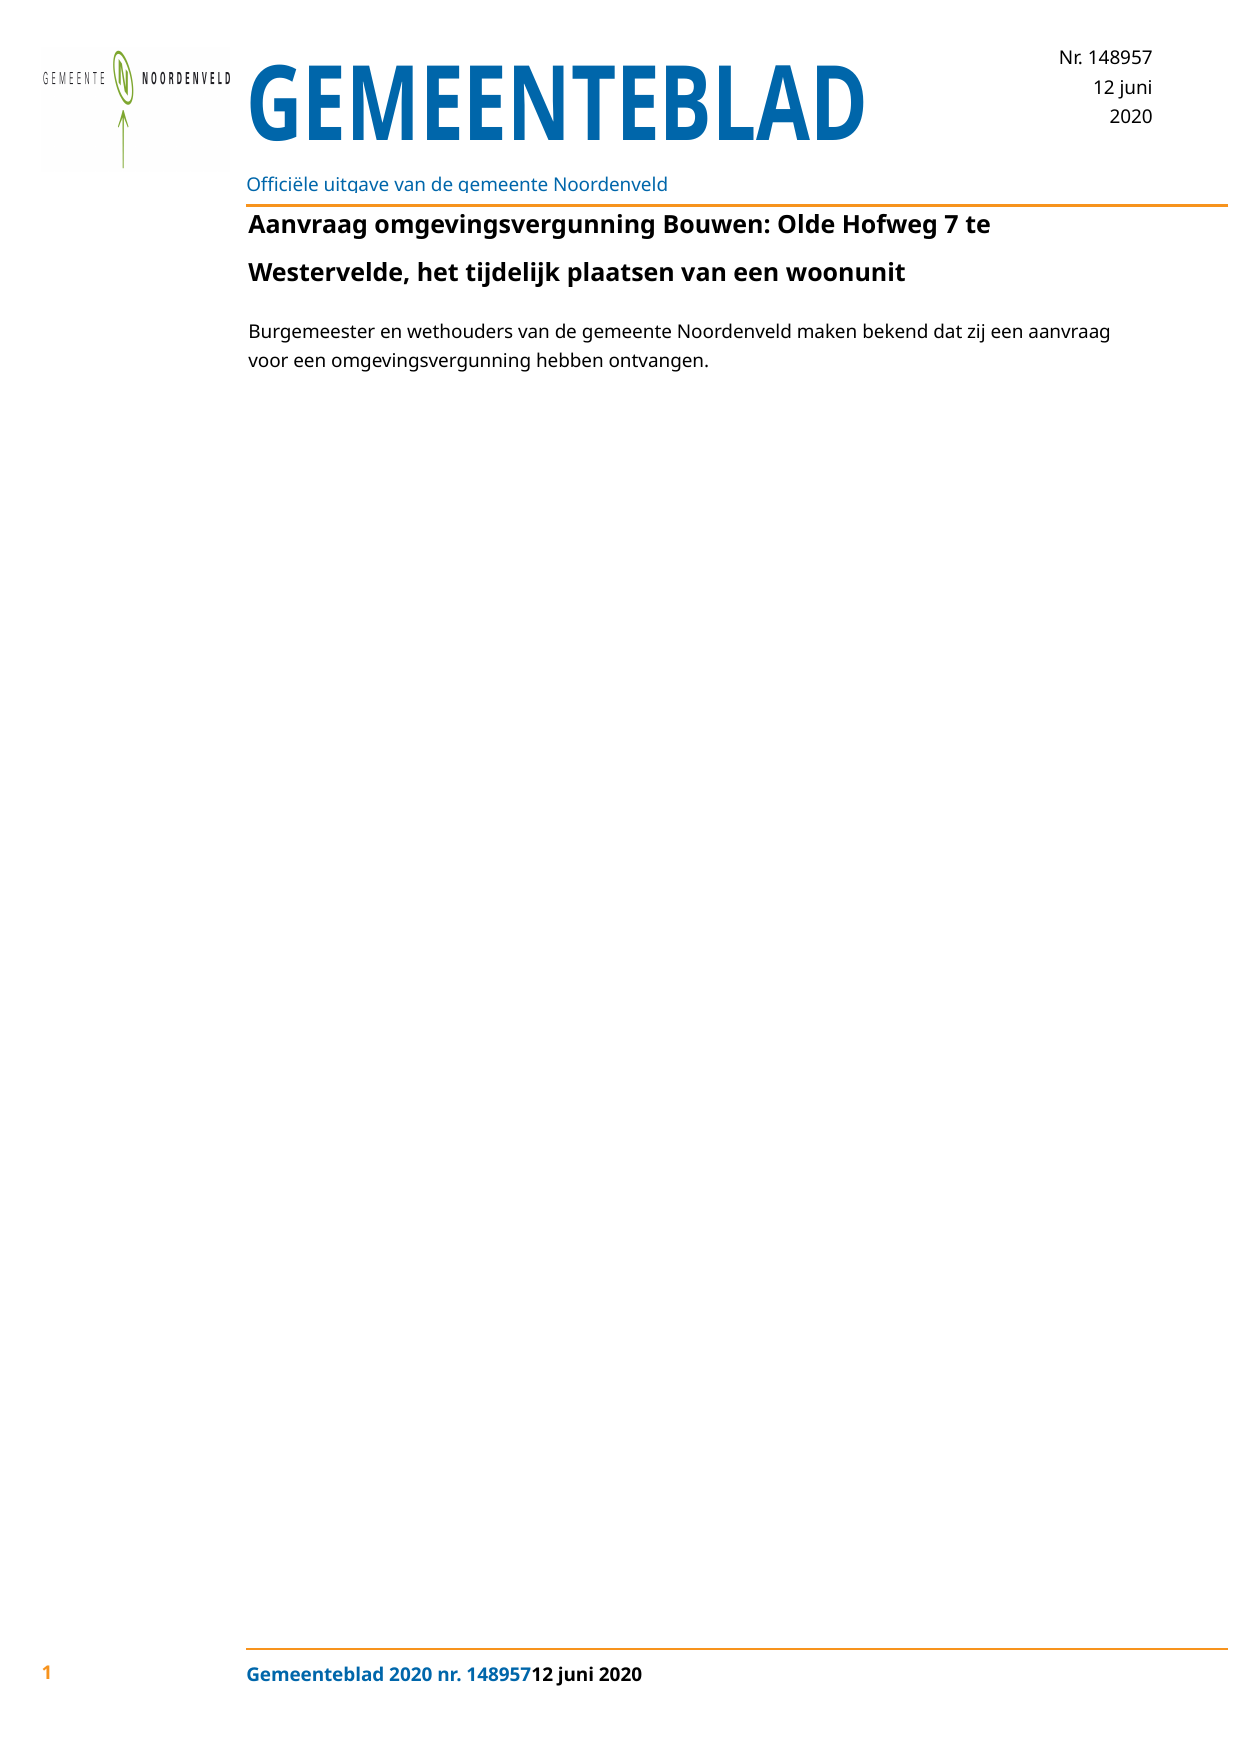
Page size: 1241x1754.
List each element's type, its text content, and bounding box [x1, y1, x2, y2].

picture [41, 47, 231, 172]
text Aanvraag omgevingsvergunning Bouwen: Olde Hofweg 7 te Westervelde, het tijdelijk plaatsen van een woonunit [248, 207, 1152, 288]
text Burgemeester en wethouders van de gemeente Noordenveld maken bekend dat zij een aanvraag voor een omgevingsvergunning hebben ontvangen. [248, 318, 1152, 373]
